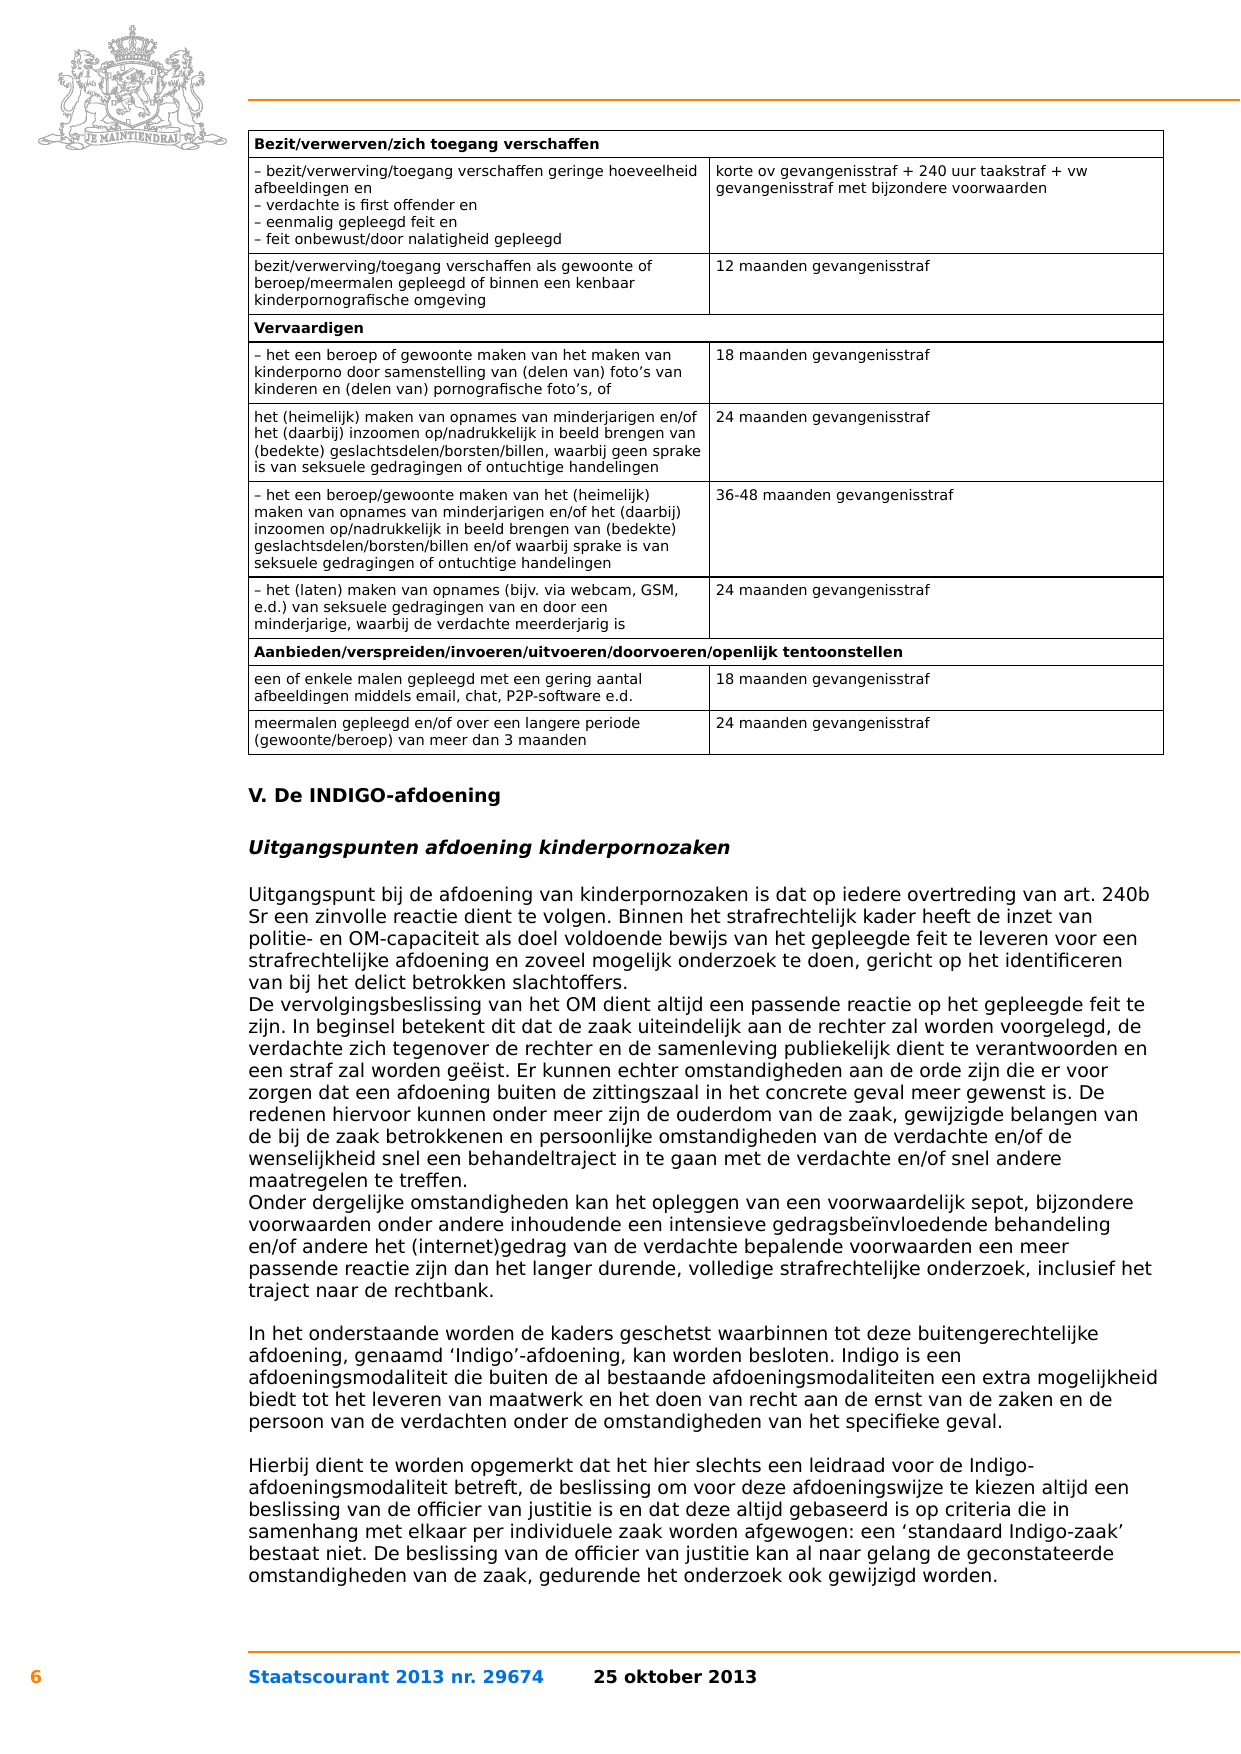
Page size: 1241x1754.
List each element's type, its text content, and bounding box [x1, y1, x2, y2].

table_cell 12 maanden gevangenisstraf [710, 254, 1163, 314]
table_header Bezit/verwerven/zich toegang verschaffen [249, 131, 1163, 157]
text De vervolgingsbeslissing van het OM dient altijd een passende reactie op het gepleegde feit te zijn. In beginsel betekent dit dat de zaak uiteindelijk aan de rechter zal worden voorgelegd, de verdachte zich tegenover de rechter en de samenleving publiekelijk dient te verantwoorden en een straf zal worden geëist. Er kunnen echter omstandigheden aan de orde zijn die er voor zorgen dat een afdoening buiten de zittingszaal in het concrete geval meer gewenst is. De redenen hiervoor kunnen onder meer zijn de ouderdom van de zaak, gewijzigde belangen van de bij de zaak betrokkenen en persoonlijke omstandigheden van de verdachte en/of de wenselijkheid snel een behandeltraject in te gaan met de verdachte en/of snel andere maatregelen te treffen. [248, 994, 1163, 1192]
table_cell bezit/verwerving/toegang verschaffen als gewoonte of beroep/meermalen gepleegd of binnen een kenbaar kinderpornografische omgeving [249, 254, 709, 314]
table_cell – het een beroep/gewoonte maken van het (heimelijk) maken van opnames van minderjarigen en/of het (daarbij) inzoomen op/nadrukkelijk in beeld brengen van (bedekte) geslachtsdelen/borsten/billen en/of waarbij sprake is van seksuele gedragingen of ontuchtige handelingen [249, 482, 709, 576]
text Hierbij dient te worden opgemerkt dat het hier slechts een leidraad voor de Indigo-afdoeningsmodaliteit betreft, de beslissing om voor deze afdoeningswijze te kiezen altijd een beslissing van de officier van justitie is en dat deze altijd gebaseerd is op criteria die in samenhang met elkaar per individuele zaak worden afgewogen: een ‘standaard Indigo-zaak’ bestaat niet. De beslissing van de officier van justitie kan al naar gelang de geconstateerde omstandigheden van de zaak, gedurende het onderzoek ook gewijzigd worden. [248, 1455, 1163, 1587]
table_cell – bezit/verwerving/toegang verschaffen geringe hoeveelheid afbeeldingen en – verdachte is first offender en – eenmalig gepleegd feit en – feit onbewust/door nalatigheid gepleegd [249, 158, 709, 253]
table_cell – het een beroep of gewoonte maken van het maken van kinderporno door samenstelling van (delen van) foto’s van kinderen en (delen van) pornografische foto’s, of [249, 343, 709, 403]
table_cell 24 maanden gevangenisstraf [710, 578, 1163, 638]
subtitle V. De INDIGO-afdoening [248, 785, 1163, 807]
text In het onderstaande worden de kaders geschetst waarbinnen tot deze buitengerechtelijke afdoening, genaamd ‘Indigo’-afdoening, kan worden besloten. Indigo is een afdoeningsmodaliteit die buiten de al bestaande afdoeningsmodaliteiten een extra mogelijkheid biedt tot het leveren van maatwerk en het doen van recht aan de ernst van de zaken en de persoon van de verdachten onder de omstandigheden van het specifieke geval. [248, 1323, 1163, 1433]
table_cell – het (laten) maken van opnames (bijv. via webcam, GSM, e.d.) van seksuele gedragingen van en door een minderjarige, waarbij de verdachte meerderjarig is [249, 578, 709, 638]
subtitle Uitgangspunten afdoening kinderpornozaken [248, 837, 1163, 859]
table_cell Vervaardigen [249, 315, 1163, 341]
text Onder dergelijke omstandigheden kan het opleggen van een voorwaardelijk sepot, bijzondere voorwaarden onder andere inhoudende een intensieve gedragsbeïnvloedende behandeling en/of andere het (internet)gedrag van de verdachte bepalende voorwaarden een meer passende reactie zijn dan het langer durende, volledige strafrechtelijke onderzoek, inclusief het traject naar de rechtbank. [248, 1192, 1163, 1301]
table_cell 18 maanden gevangenisstraf [710, 343, 1163, 403]
text Uitgangspunt bij de afdoening van kinderpornozaken is dat op iedere overtreding van art. 240b Sr een zinvolle reactie dient te volgen. Binnen het strafrechtelijk kader heeft de inzet van politie- en OM-capaciteit als doel voldoende bewijs van het gepleegde feit te leveren voor een strafrechtelijke afdoening en zoveel mogelijk onderzoek te doen, gericht op het identificeren van bij het delict betrokken slachtoffers. [248, 884, 1163, 994]
table_cell 24 maanden gevangenisstraf [710, 711, 1163, 754]
table_cell meermalen gepleegd en/of over een langere periode (gewoonte/beroep) van meer dan 3 maanden [249, 711, 709, 754]
table_cell het (heimelijk) maken van opnames van minderjarigen en/of het (daarbij) inzoomen op/nadrukkelijk in beeld brengen van (bedekte) geslachtsdelen/borsten/billen, waarbij geen sprake is van seksuele gedragingen of ontuchtige handelingen [249, 404, 709, 481]
picture [38, 25, 227, 150]
table_cell 18 maanden gevangenisstraf [710, 666, 1163, 709]
table_cell korte ov gevangenisstraf + 240 uur taakstraf + vw gevangenisstraf met bijzondere voorwaarden [710, 158, 1163, 253]
table_cell een of enkele malen gepleegd met een gering aantal afbeeldingen middels email, chat, P2P-software e.d. [249, 666, 709, 709]
table_cell 36-48 maanden gevangenisstraf [710, 482, 1163, 576]
table_cell Aanbieden/verspreiden/invoeren/uitvoeren/doorvoeren/openlijk tentoonstellen [249, 639, 1163, 665]
table_cell 24 maanden gevangenisstraf [710, 404, 1163, 481]
